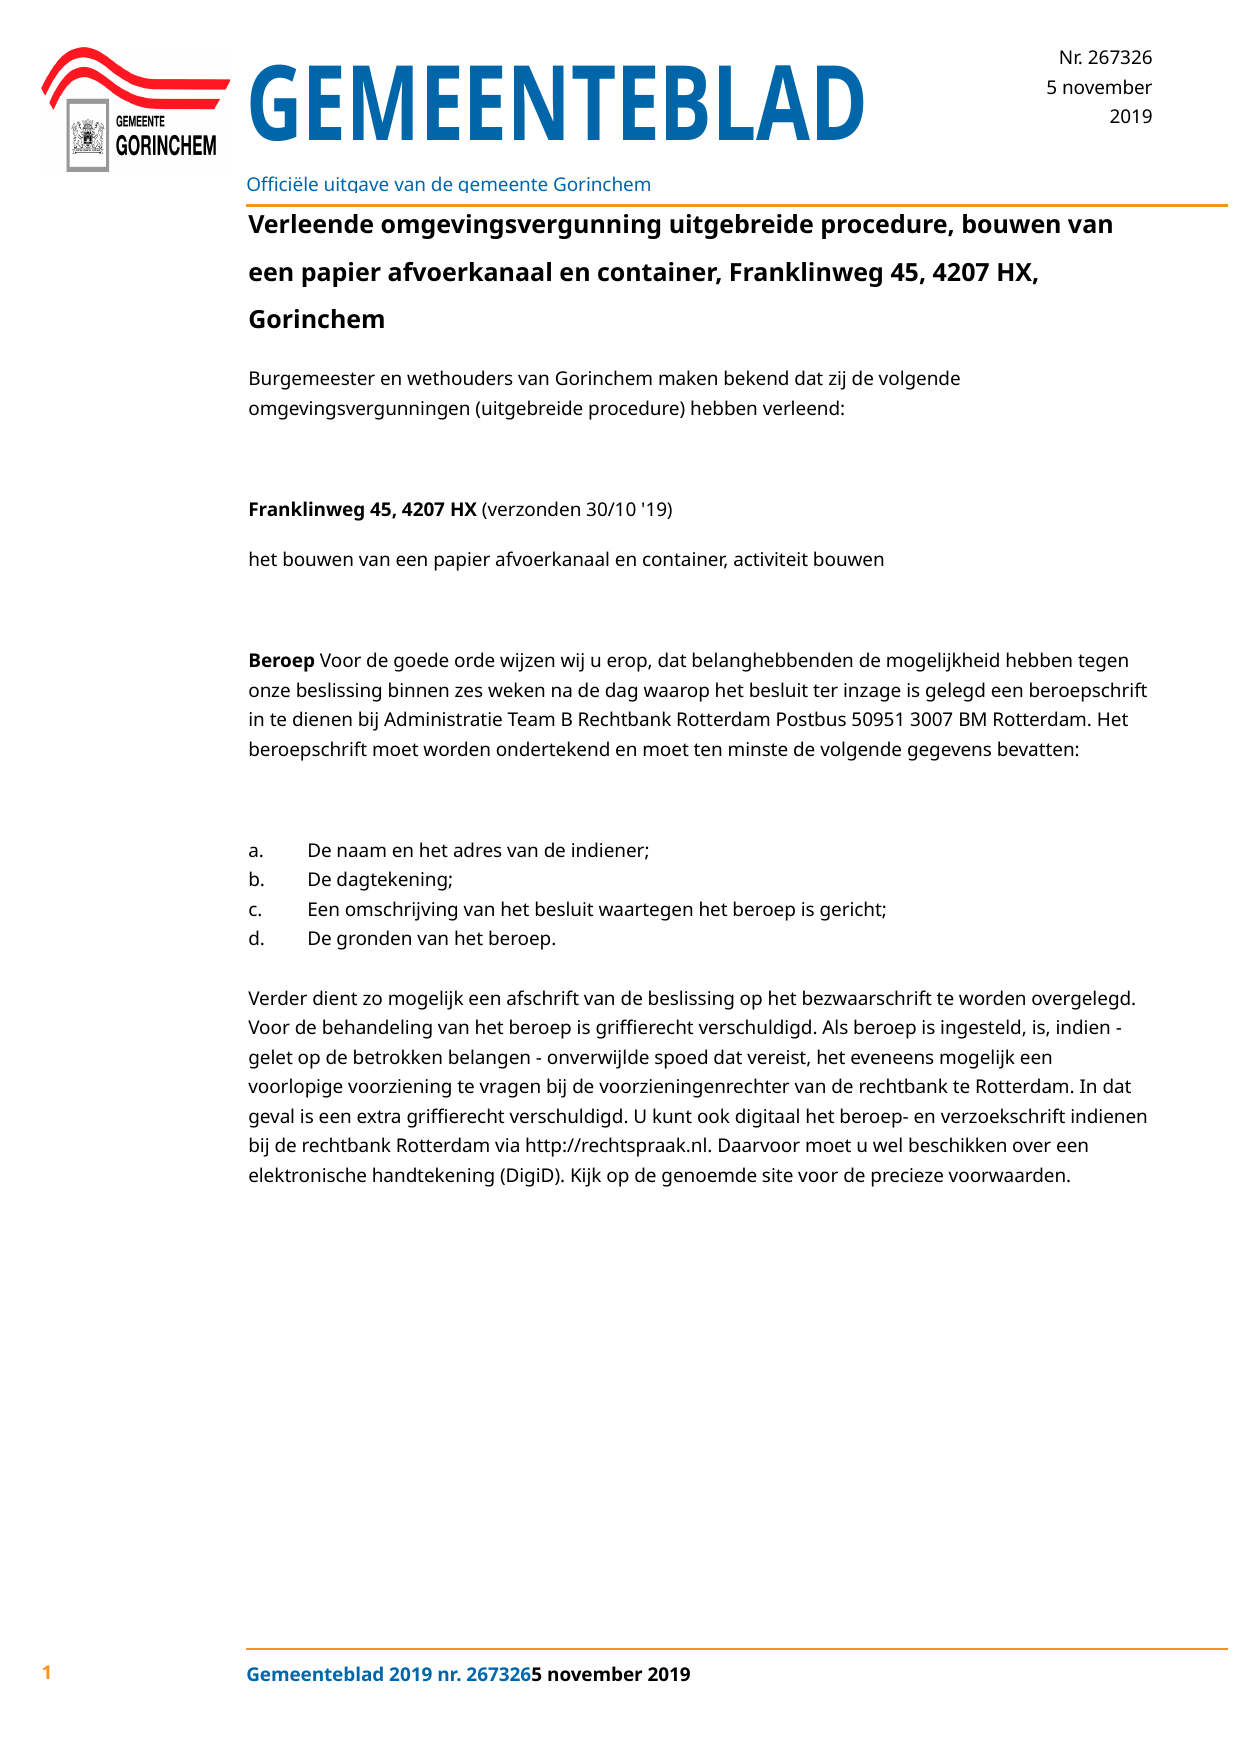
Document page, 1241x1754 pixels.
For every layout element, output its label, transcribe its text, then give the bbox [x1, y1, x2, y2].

list De naam en het adres van de indiener; [248, 837, 1152, 862]
list Een omschrijving van het besluit waartegen het beroep is gericht; [248, 896, 1152, 922]
text Beroep Voor de goede orde wijzen wij u erop, dat belanghebbenden de mogelijkheid hebben tegen onze beslissing binnen zes weken na de dag waarop het besluit ter inzage is gelegd een beroepschrift in te dienen bij Administratie Team B Rechtbank Rotterdam Postbus 50951 3007 BM Rotterdam. Het beroepschrift moet worden ondertekend en moet ten minste de volgende gegevens bevatten: [248, 647, 1152, 762]
text het bouwen van een papier afvoerkanaal en container, activiteit bouwen [248, 546, 1152, 572]
picture [41, 47, 231, 172]
text Burgemeester en wethouders van Gorinchem maken bekend dat zij de volgende omgevingsvergunningen (uitgebreide procedure) hebben verleend: [248, 366, 1152, 421]
text Verder dient zo mogelijk een afschrift van de beslissing op het bezwaarschrift te worden overgelegd. Voor de behandeling van het beroep is griffierecht verschuldigd. Als beroep is ingesteld, is, indien - gelet op de betrokken belangen - onverwijlde spoed dat vereist, het eveneens mogelijk een voorlopige voorziening te vragen bij de voorzieningenrechter van de rechtbank te Rotterdam. In dat geval is een extra griffierecht verschuldigd. U kunt ook digitaal het beroep- en verzoekschrift indienen bij de rechtbank Rotterdam via http://rechtspraak.nl. Daarvoor moet u wel beschikken over een elektronische handtekening (DigiD). Kijk op de genoemde site voor de precieze voorwaarden. [248, 985, 1152, 1188]
list De dagtekening; [248, 866, 1152, 892]
list De gronden van het beroep. [248, 926, 1152, 951]
text Franklinweg 45, 4207 HX (verzonden 30/10 '19) [248, 496, 1152, 522]
text Verleende omgevingsvergunning uitgebreide procedure, bouwen van een papier afvoerkanaal en container, Franklinweg 45, 4207 HX, Gorinchem [248, 207, 1152, 336]
